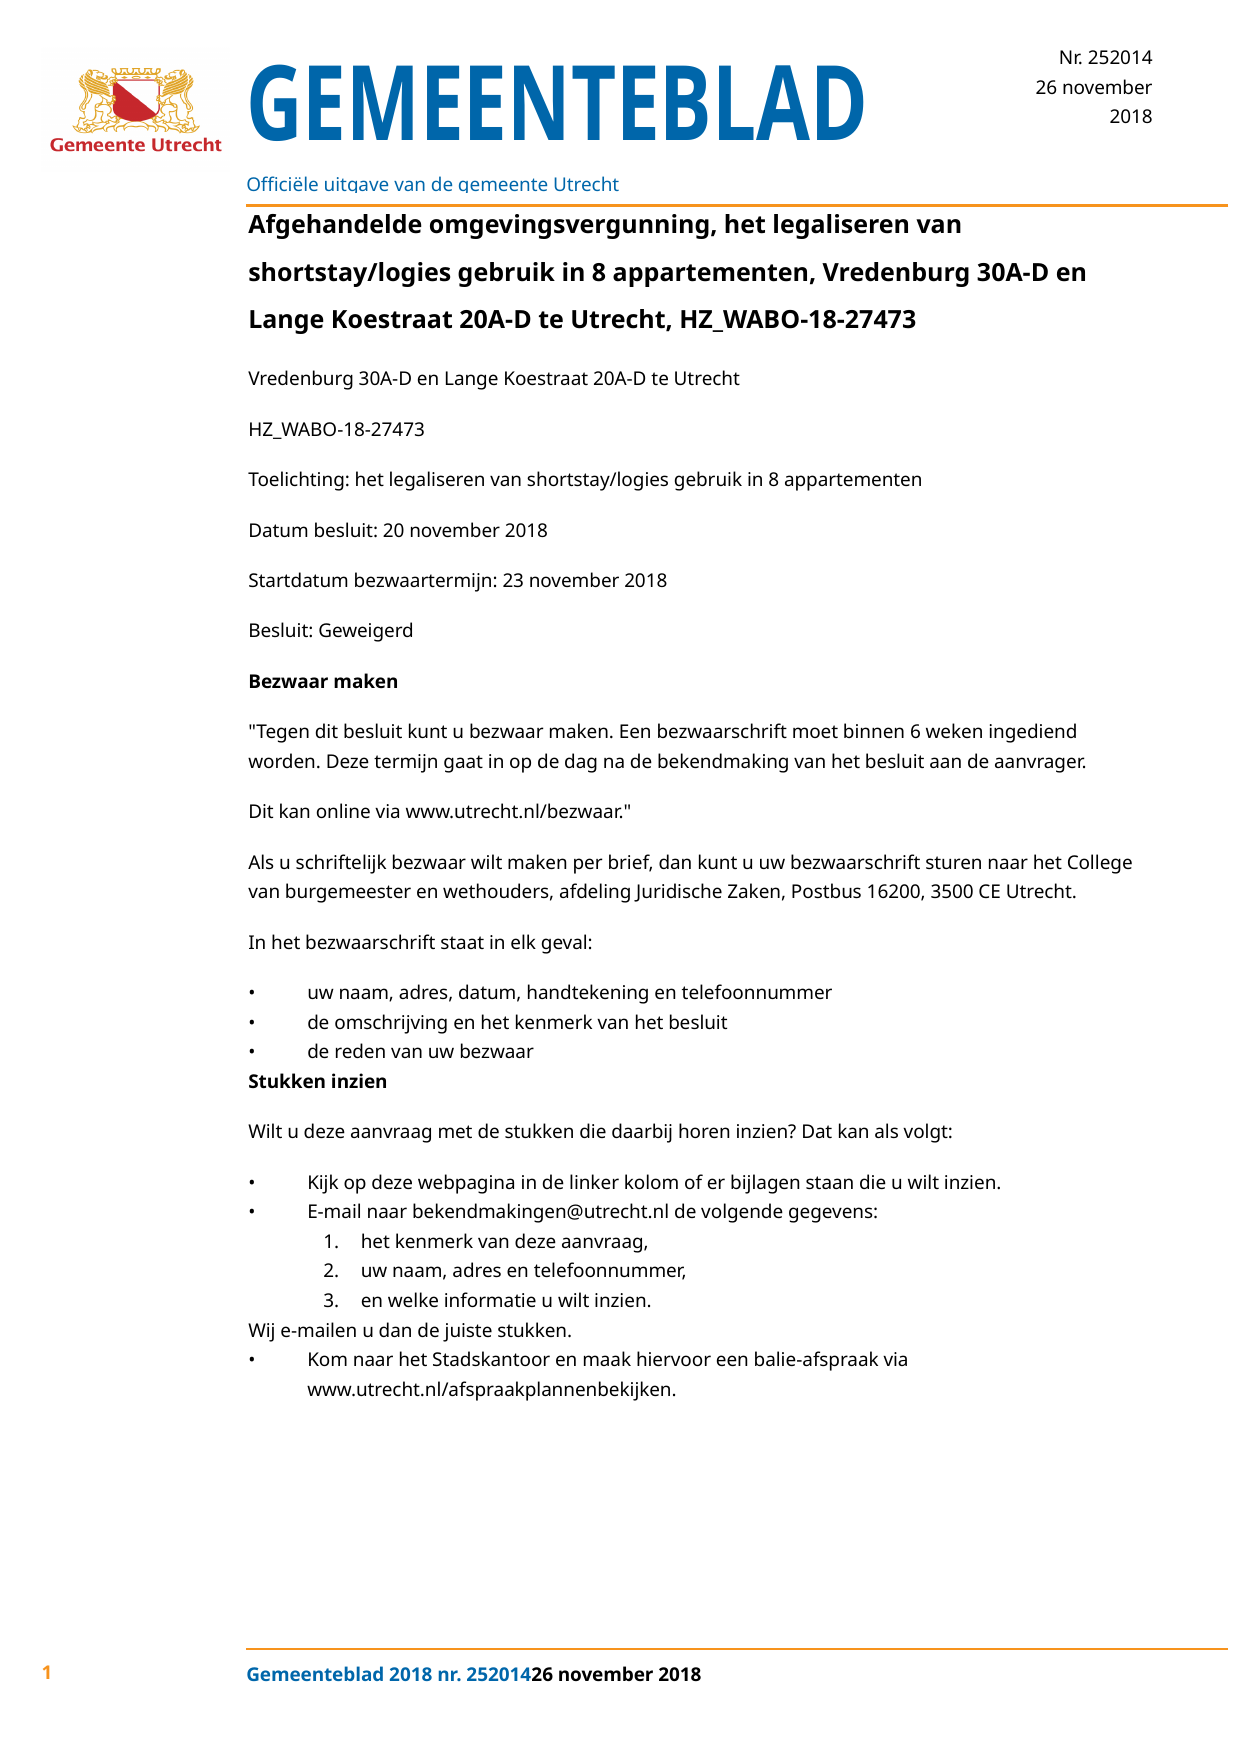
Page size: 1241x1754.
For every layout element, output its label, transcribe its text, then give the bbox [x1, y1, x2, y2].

list en welke informatie u wilt inzien. [323, 1287, 1152, 1313]
list uw naam, adres, datum, handtekening en telefoonnummer [248, 979, 1152, 1005]
text Wij e-mailen u dan de juiste stukken. [248, 1317, 1152, 1342]
list Kom naar het Stadskantoor en maak hiervoor een balie-afspraak via www.utrecht.nl/afspraakplannenbekijken. [248, 1346, 1152, 1402]
text Toelichting: het legaliseren van shortstay/logies gebruik in 8 appartementen [248, 466, 1152, 492]
list het kenmerk van deze aanvraag, [323, 1228, 1152, 1254]
list Kijk op deze webpagina in de linker kolom of er bijlagen staan die u wilt inzien. [248, 1169, 1152, 1194]
text Als u schriftelijk bezwaar wilt maken per brief, dan kunt u uw bezwaarschrift sturen naar het College van burgemeester en wethouders, afdeling Juridische Zaken, Postbus 16200, 3500 CE Utrecht. [248, 849, 1152, 904]
text Bezwaar maken [248, 668, 1152, 694]
list de omschrijving en het kenmerk van het besluit [248, 1009, 1152, 1034]
text Besluit: Geweigerd [248, 618, 1152, 643]
text Dit kan online via www.utrecht.nl/bezwaar." [248, 798, 1152, 824]
text Afgehandelde omgevingsvergunning, het legaliseren van shortstay/logies gebruik in 8 appartementen, Vredenburg 30A-D en Lange Koestraat 20A-D te Utrecht, HZ_WABO-18-27473 [248, 207, 1152, 336]
list de reden van uw bezwaar [248, 1038, 1152, 1064]
text Datum besluit: 20 november 2018 [248, 517, 1152, 542]
list uw naam, adres en telefoonnummer, [323, 1258, 1152, 1283]
text Stukken inzien [248, 1068, 1152, 1094]
text In het bezwaarschrift staat in elk geval: [248, 929, 1152, 954]
text "Tegen dit besluit kunt u bezwaar maken. Een bezwaarschrift moet binnen 6 weken ingediend worden. Deze termijn gaat in op de dag na de bekendmaking van het besluit aan de aanvrager. [248, 718, 1152, 774]
picture [41, 47, 231, 172]
text HZ_WABO-18-27473 [248, 416, 1152, 442]
list E-mail naar bekendmakingen@utrecht.nl de volgende gegevens: [248, 1198, 1152, 1224]
text Vredenburg 30A-D en Lange Koestraat 20A-D te Utrecht [248, 366, 1152, 391]
text Wilt u deze aanvraag met de stukken die daarbij horen inzien? Dat kan als volgt: [248, 1118, 1152, 1144]
text Startdatum bezwaartermijn: 23 november 2018 [248, 567, 1152, 593]
